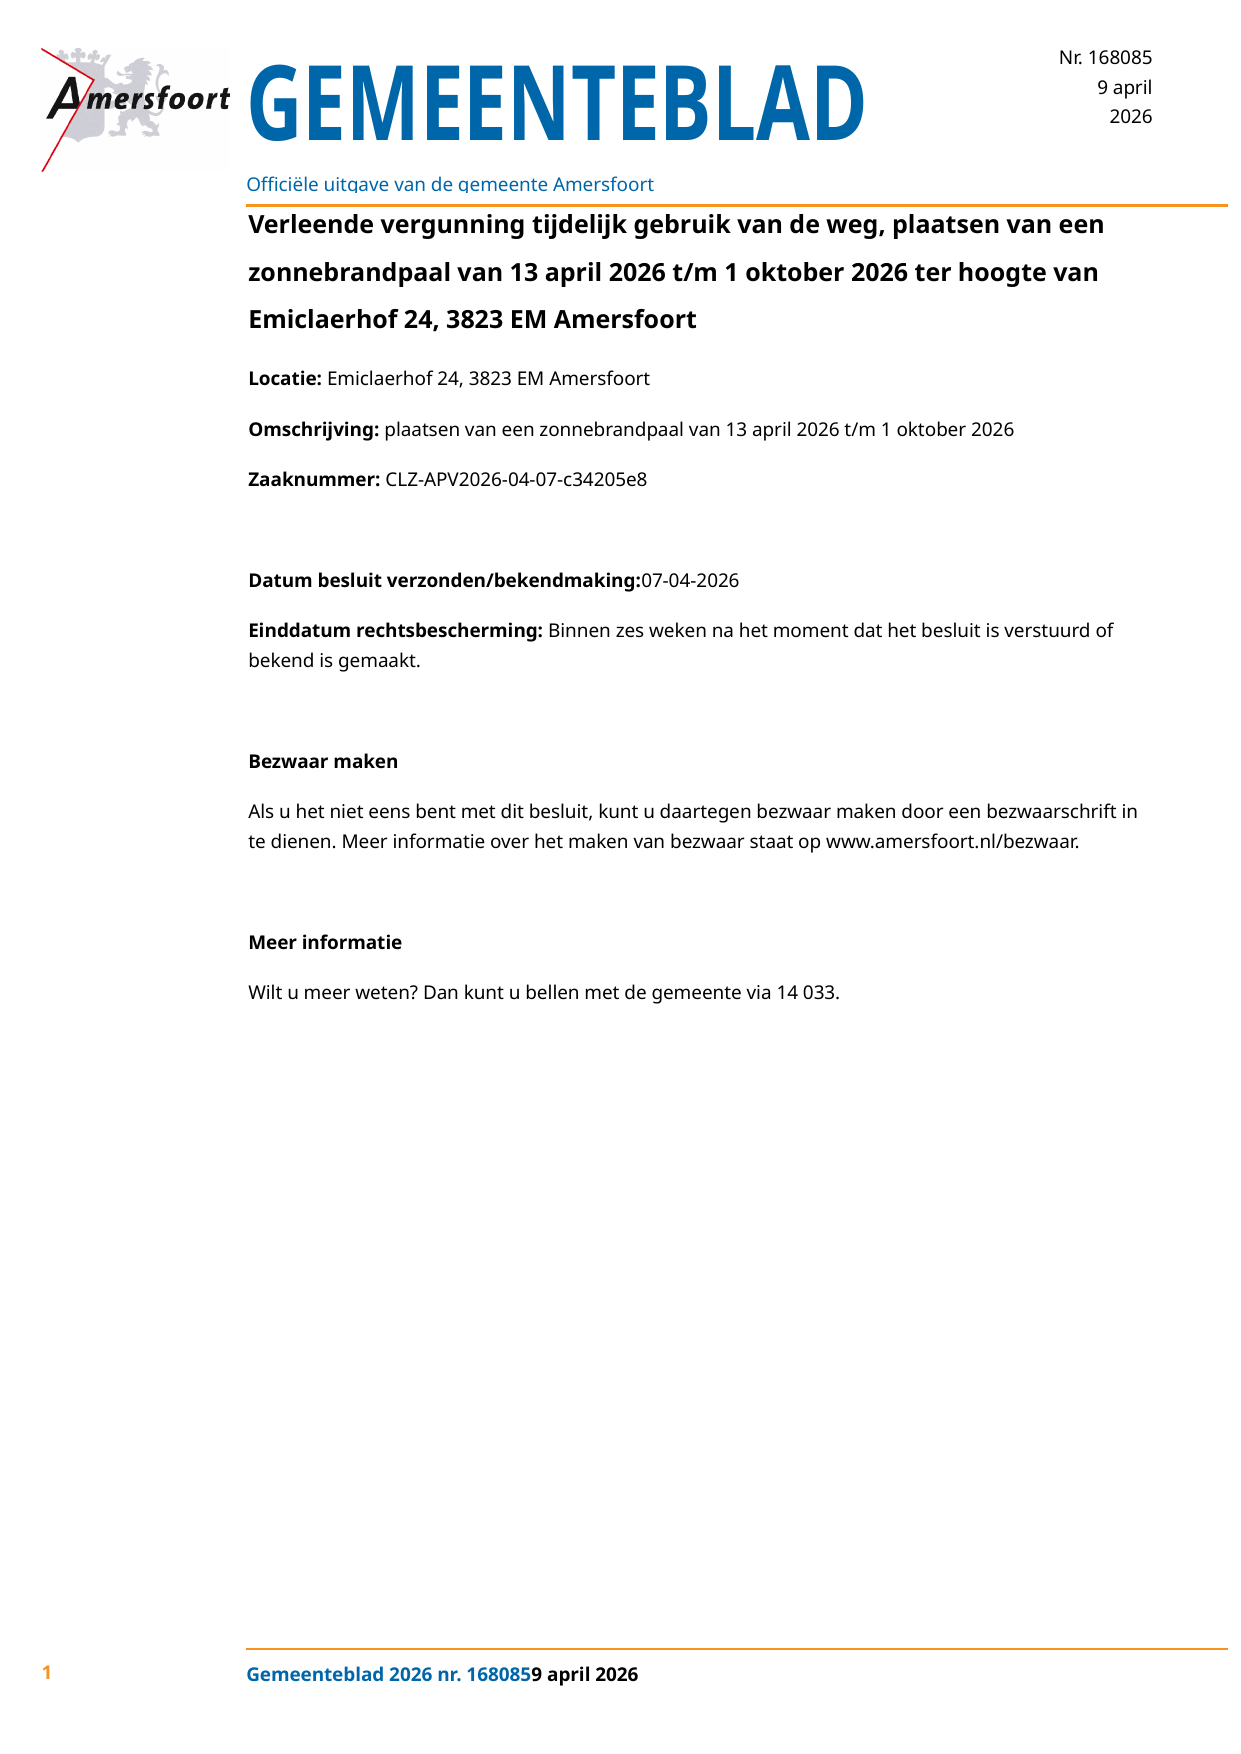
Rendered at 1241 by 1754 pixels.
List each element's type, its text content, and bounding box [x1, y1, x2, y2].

text Meer informatie [248, 929, 1152, 954]
text Bezwaar maken [248, 748, 1152, 774]
text Datum besluit verzonden/bekendmaking:07-04-2026 [248, 567, 1152, 593]
text Einddatum rechtsbescherming: Binnen zes weken na het moment dat het besluit is verstuurd of bekend is gemaakt. [248, 618, 1152, 673]
text Locatie: Emiclaerhof 24, 3823 EM Amersfoort [248, 366, 1152, 391]
text Wilt u meer weten? Dan kunt u bellen met de gemeente via 14 033. [248, 979, 1152, 1005]
picture [41, 47, 231, 172]
text Zaaknummer: CLZ-APV2026-04-07-c34205e8 [248, 466, 1152, 492]
text Omschrijving: plaatsen van een zonnebrandpaal van 13 april 2026 t/m 1 oktober 2026 [248, 416, 1152, 442]
text Verleende vergunning tijdelijk gebruik van de weg, plaatsen van een zonnebrandpaal van 13 april 2026 t/m 1 oktober 2026 ter hoogte van Emiclaerhof 24, 3823 EM Amersfoort [248, 207, 1152, 336]
text Als u het niet eens bent met dit besluit, kunt u daartegen bezwaar maken door een bezwaarschrift in te dienen. Meer informatie over het maken van bezwaar staat op www.amersfoort.nl/bezwaar. [248, 798, 1152, 854]
